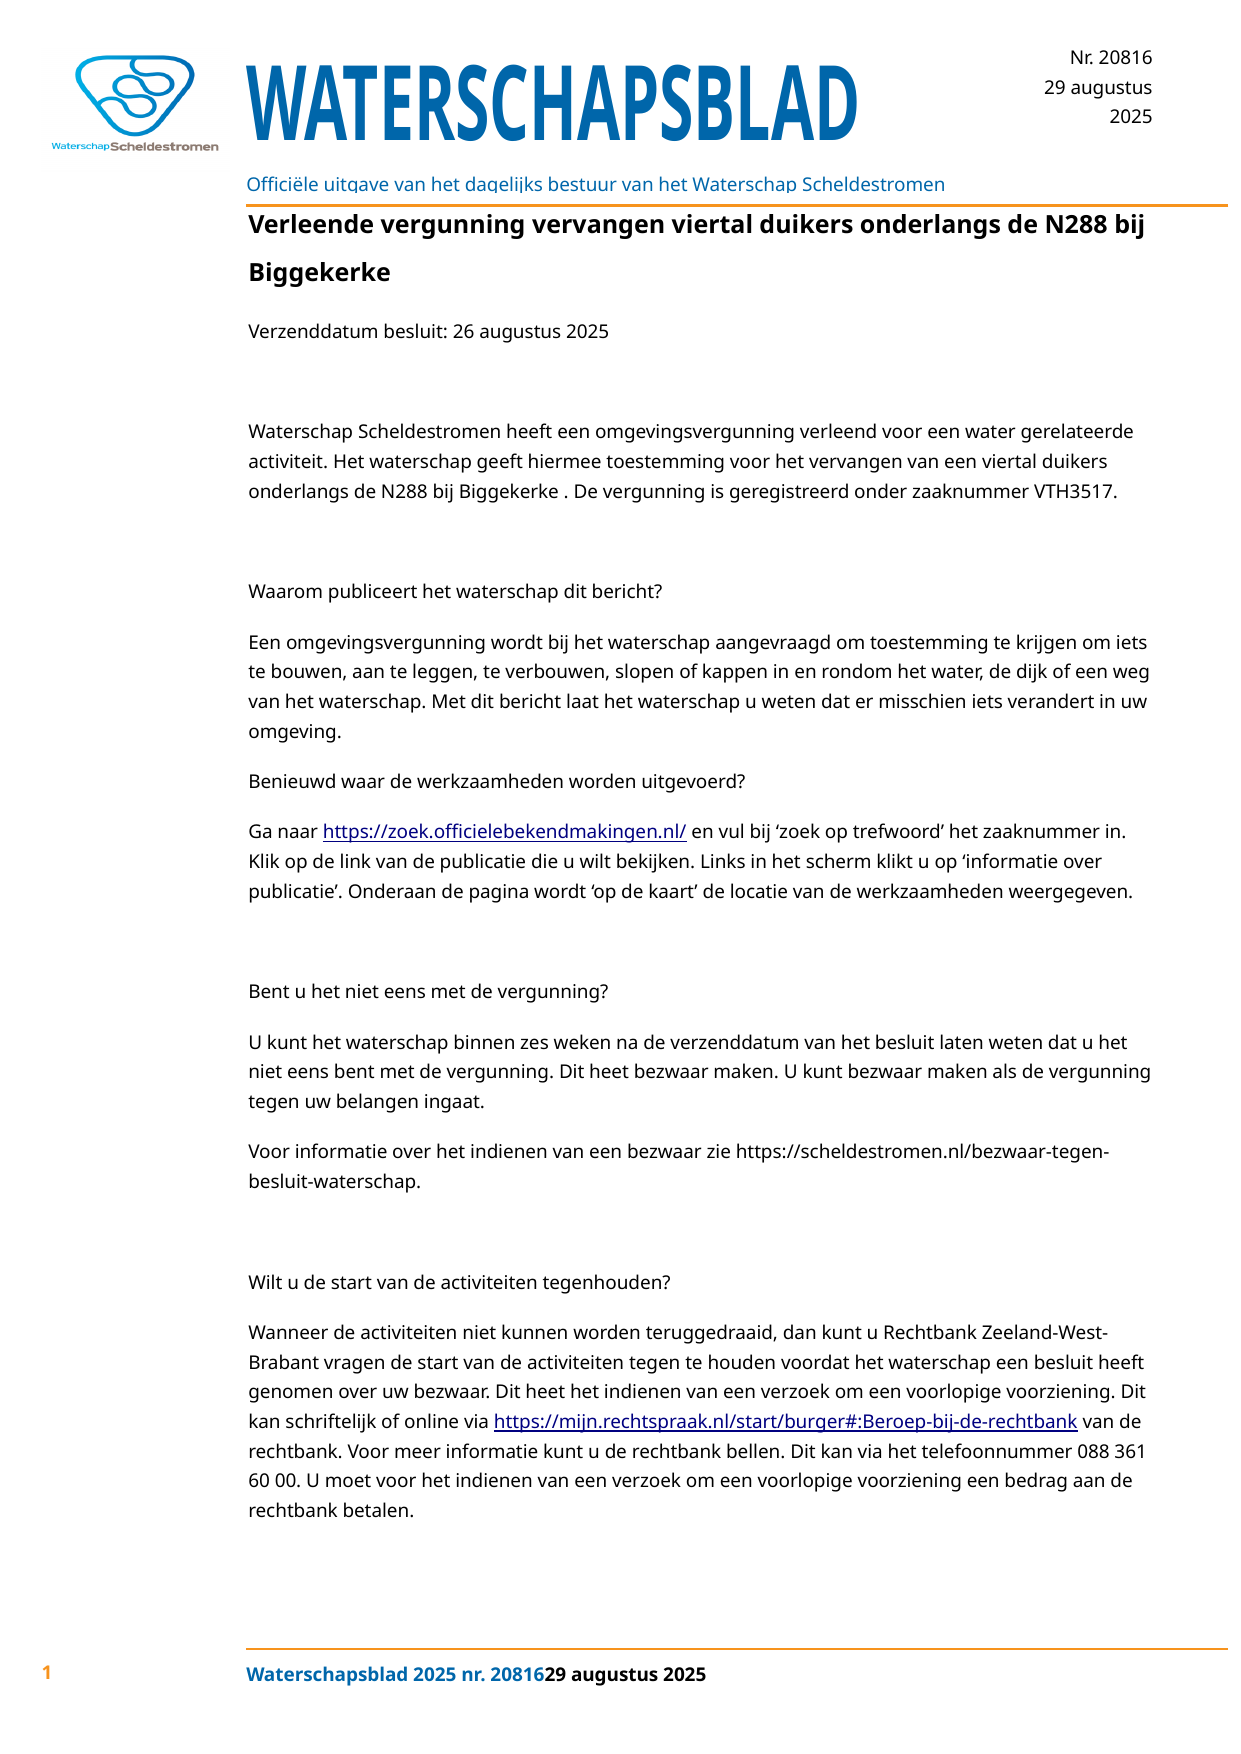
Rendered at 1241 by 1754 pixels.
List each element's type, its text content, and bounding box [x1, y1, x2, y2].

text Ga naar https://zoek.officielebekendmakingen.nl/ en vul bij ‘zoek op trefwoord’ het zaaknummer in. Klik op de link van de publicatie die u wilt bekijken. Links in het scherm klikt u op ‘informatie over publicatie’. Onderaan de pagina wordt ‘op de kaart’ de locatie van de werkzaamheden weergegeven. [248, 819, 1152, 904]
picture [41, 47, 231, 172]
text Verleende vergunning vervangen viertal duikers onderlangs de N288 bij Biggekerke [248, 207, 1152, 288]
text Wilt u de start van de activiteiten tegenhouden? [248, 1269, 1152, 1295]
text Bent u het niet eens met de vergunning? [248, 979, 1152, 1004]
text Wanneer de activiteiten niet kunnen worden teruggedraaid, dan kunt u Rechtbank Zeeland-West-Brabant vragen de start van de activiteiten tegen te houden voordat het waterschap een besluit heeft genomen over uw bezwaar. Dit heet het indienen van een verzoek om een voorlopige voorziening. Dit kan schriftelijk of online via https://mijn.rechtspraak.nl/start/burger#:Beroep-bij-de-rechtbank van de rechtbank. Voor meer informatie kunt u de rechtbank bellen. Dit kan via het telefoonnummer 088 361 60 00. U moet voor het indienen van een verzoek om een voorlopige voorziening een bedrag aan de rechtbank betalen. [248, 1319, 1152, 1523]
text Verzenddatum besluit: 26 augustus 2025 [248, 318, 1152, 344]
text Voor informatie over het indienen van een bezwaar zie https://scheldestromen.nl/bezwaar-tegen-besluit-waterschap. [248, 1139, 1152, 1194]
text Een omgevingsvergunning wordt bij het waterschap aangevraagd om toestemming te krijgen om iets te bouwen, aan te leggen, te verbouwen, slopen of kappen in en rondom het water, de dijk of een weg van het waterschap. Met dit bericht laat het waterschap u weten dat er misschien iets verandert in uw omgeving. [248, 629, 1152, 744]
text U kunt het waterschap binnen zes weken na de verzenddatum van het besluit laten weten dat u het niet eens bent met de vergunning. Dit heet bezwaar maken. U kunt bezwaar maken als de vergunning tegen uw belangen ingaat. [248, 1029, 1152, 1114]
text Waterschap Scheldestromen heeft een omgevingsvergunning verleend voor een water gerelateerde activiteit. Het waterschap geeft hiermee toestemming voor het vervangen van een viertal duikers onderlangs de N288 bij Biggekerke . De vergunning is geregistreerd onder zaaknummer VTH3517. [248, 419, 1152, 504]
text Waarom publiceert het waterschap dit bericht? [248, 579, 1152, 604]
text Benieuwd waar de werkzaamheden worden uitgevoerd? [248, 768, 1152, 794]
